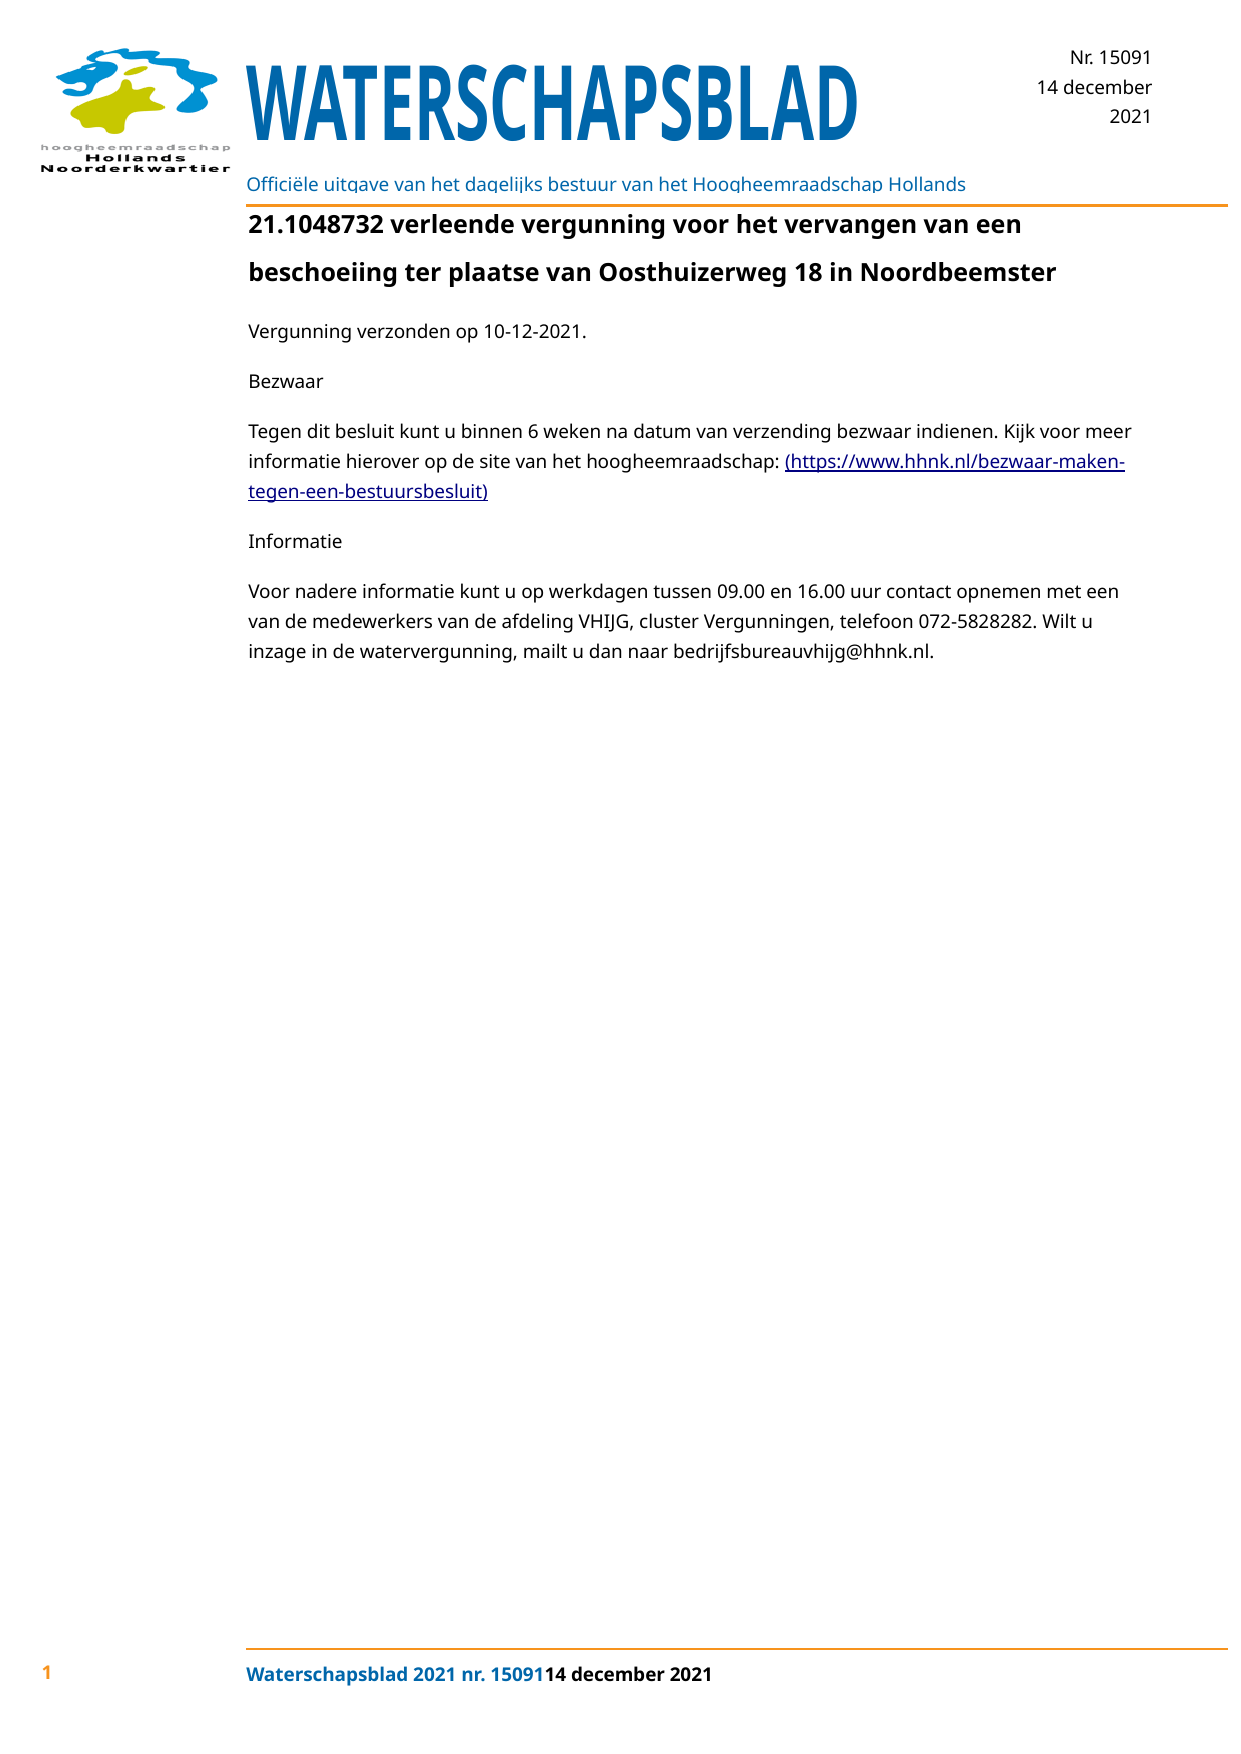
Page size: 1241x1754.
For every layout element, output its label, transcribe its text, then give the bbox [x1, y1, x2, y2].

text Vergunning verzonden op 10-12-2021. [248, 318, 1152, 344]
text Tegen dit besluit kunt u binnen 6 weken na datum van verzending bezwaar indienen. Kijk voor meer informatie hierover op de site van het hoogheemraadschap: (https://www.hhnk.nl/bezwaar-maken-tegen-een-bestuursbesluit) [248, 419, 1152, 504]
text Bezwaar [248, 368, 1152, 394]
text Voor nadere informatie kunt u op werkdagen tussen 09.00 en 16.00 uur contact opnemen met een van de medewerkers van de afdeling VHIJG, cluster Vergunningen, telefoon 072-5828282. Wilt u inzage in de watervergunning, mailt u dan naar bedrijfsbureauvhijg@hhnk.nl. [248, 579, 1152, 664]
text Informatie [248, 528, 1152, 554]
text 21.1048732 verleende vergunning voor het vervangen van een beschoeiing ter plaatse van Oosthuizerweg 18 in Noordbeemster [248, 207, 1152, 288]
picture [41, 47, 231, 172]
